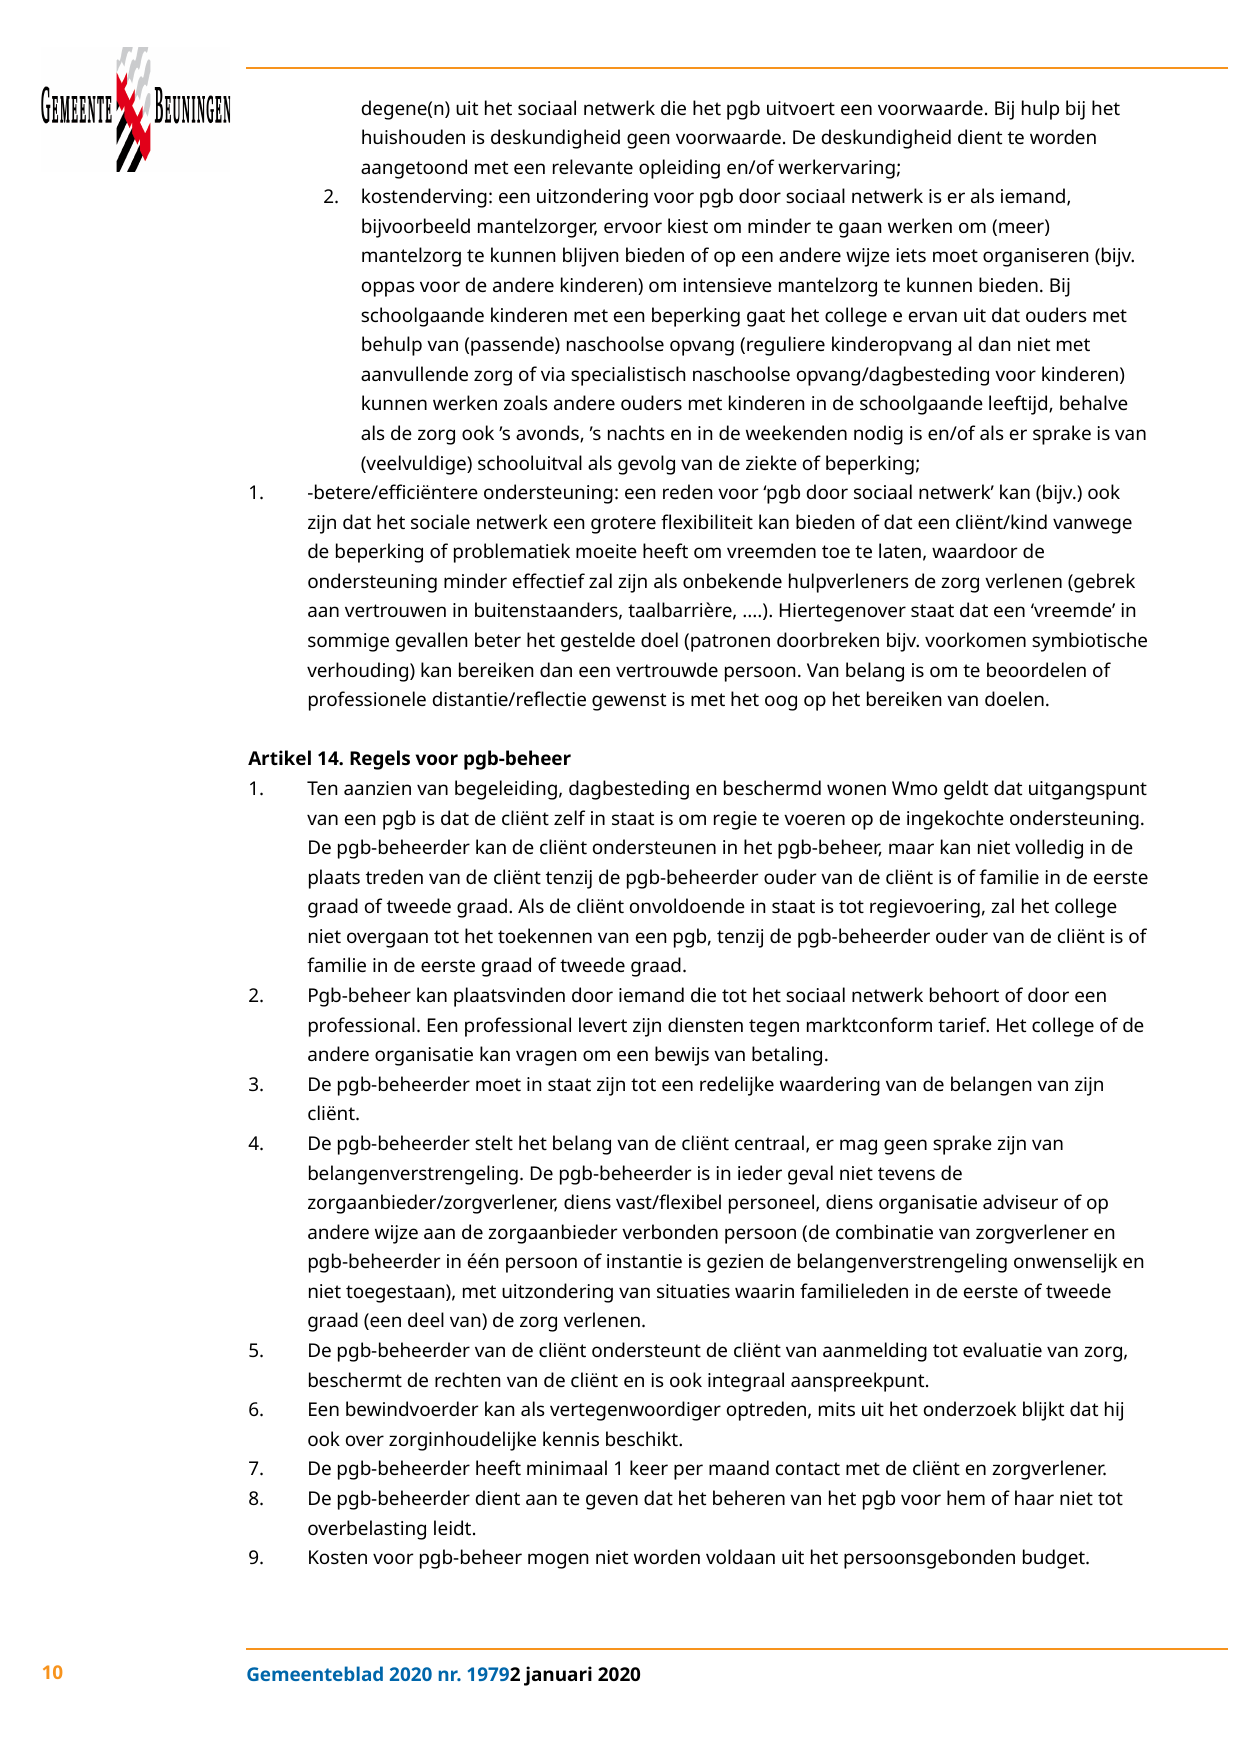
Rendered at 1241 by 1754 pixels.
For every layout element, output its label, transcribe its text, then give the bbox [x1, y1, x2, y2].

list Pgb-beheer kan plaatsvinden door iemand die tot het sociaal netwerk behoort of door een professional. Een professional levert zijn diensten tegen marktconform tarief. Het college of de andere organisatie kan vragen om een bewijs van betaling. [248, 982, 1152, 1067]
list kostenderving: een uitzondering voor pgb door sociaal netwerk is er als iemand, bijvoorbeeld mantelzorger, ervoor kiest om minder te gaan werken om (meer) mantelzorg te kunnen blijven bieden of op een andere wijze iets moet organiseren (bijv. oppas voor de andere kinderen) om intensieve mantelzorg te kunnen bieden. Bij schoolgaande kinderen met een beperking gaat het college e ervan uit dat ouders met behulp van (passende) naschoolse opvang (reguliere kinderopvang al dan niet met aanvullende zorg of via specialistisch naschoolse opvang/dagbesteding voor kinderen) kunnen werken zoals andere ouders met kinderen in de schoolgaande leeftijd, behalve als de zorg ook ’s avonds, ’s nachts en in de weekenden nodig is en/of als er sprake is van (veelvuldige) schooluitval als gevolg van de ziekte of beperking; [323, 183, 1152, 476]
list De pgb-beheerder van de cliënt ondersteunt de cliënt van aanmelding tot evaluatie van zorg, beschermt de rechten van de cliënt en is ook integraal aanspreekpunt. [248, 1337, 1152, 1393]
picture [41, 47, 231, 172]
list Kosten voor pgb-beheer mogen niet worden voldaan uit het persoonsgebonden budget. [248, 1544, 1152, 1570]
list De pgb-beheerder dient aan te geven dat het beheren van het pgb voor hem of haar niet tot overbelasting leidt. [248, 1485, 1152, 1541]
list degene(n) uit het sociaal netwerk die het pgb uitvoert een voorwaarde. Bij hulp bij het huishouden is deskundigheid geen voorwaarde. De deskundigheid dient te worden aangetoond met een relevante opleiding en/of werkervaring; [323, 95, 1152, 180]
list De pgb-beheerder stelt het belang van de cliënt centraal, er mag geen sprake zijn van belangenverstrengeling. De pgb-beheerder is in ieder geval niet tevens de zorgaanbieder/zorgverlener, diens vast/flexibel personeel, diens organisatie adviseur of op andere wijze aan de zorgaanbieder verbonden persoon (de combinatie van zorgverlener en pgb-beheerder in één persoon of instantie is gezien de belangenverstrengeling onwenselijk en niet toegestaan), met uitzondering van situaties waarin familieleden in de eerste of tweede graad (een deel van) de zorg verlenen. [248, 1130, 1152, 1333]
list Ten aanzien van begeleiding, dagbesteding en beschermd wonen Wmo geldt dat uitgangspunt van een pgb is dat de cliënt zelf in staat is om regie te voeren op de ingekochte ondersteuning. De pgb-beheerder kan de cliënt ondersteunen in het pgb-beheer, maar kan niet volledig in de plaats treden van de cliënt tenzij de pgb-beheerder ouder van de cliënt is of familie in de eerste graad of tweede graad. Als de cliënt onvoldoende in staat is tot regievoering, zal het college niet overgaan tot het toekennen van een pgb, tenzij de pgb-beheerder ouder van de cliënt is of familie in de eerste graad of tweede graad. [248, 775, 1152, 978]
list De pgb-beheerder heeft minimaal 1 keer per maand contact met de cliënt en zorgverlener. [248, 1456, 1152, 1481]
list De pgb-beheerder moet in staat zijn tot een redelijke waardering van de belangen van zijn cliënt. [248, 1071, 1152, 1126]
list Een bewindvoerder kan als vertegenwoordiger optreden, mits uit het onderzoek blijkt dat hij ook over zorginhoudelijke kennis beschikt. [248, 1396, 1152, 1452]
list -betere/efficiëntere ondersteuning: een reden voor ‘pgb door sociaal netwerk’ kan (bijv.) ook zijn dat het sociale netwerk een grotere flexibiliteit kan bieden of dat een cliënt/kind vanwege de beperking of problematiek moeite heeft om vreemden toe te laten, waardoor de ondersteuning minder effectief zal zijn als onbekende hulpverleners de zorg verlenen (gebrek aan vertrouwen in buitenstaanders, taalbarrière, ....). Hiertegenover staat dat een ‘vreemde’ in sommige gevallen beter het gestelde doel (patronen doorbreken bijv. voorkomen symbiotische verhouding) kan bereiken dan een vertrouwde persoon. Van belang is om te beoordelen of professionele distantie/reflectie gewenst is met het oog op het bereiken van doelen. [248, 479, 1152, 712]
text Artikel 14. Regels voor pgb-beheer [248, 746, 1152, 771]
